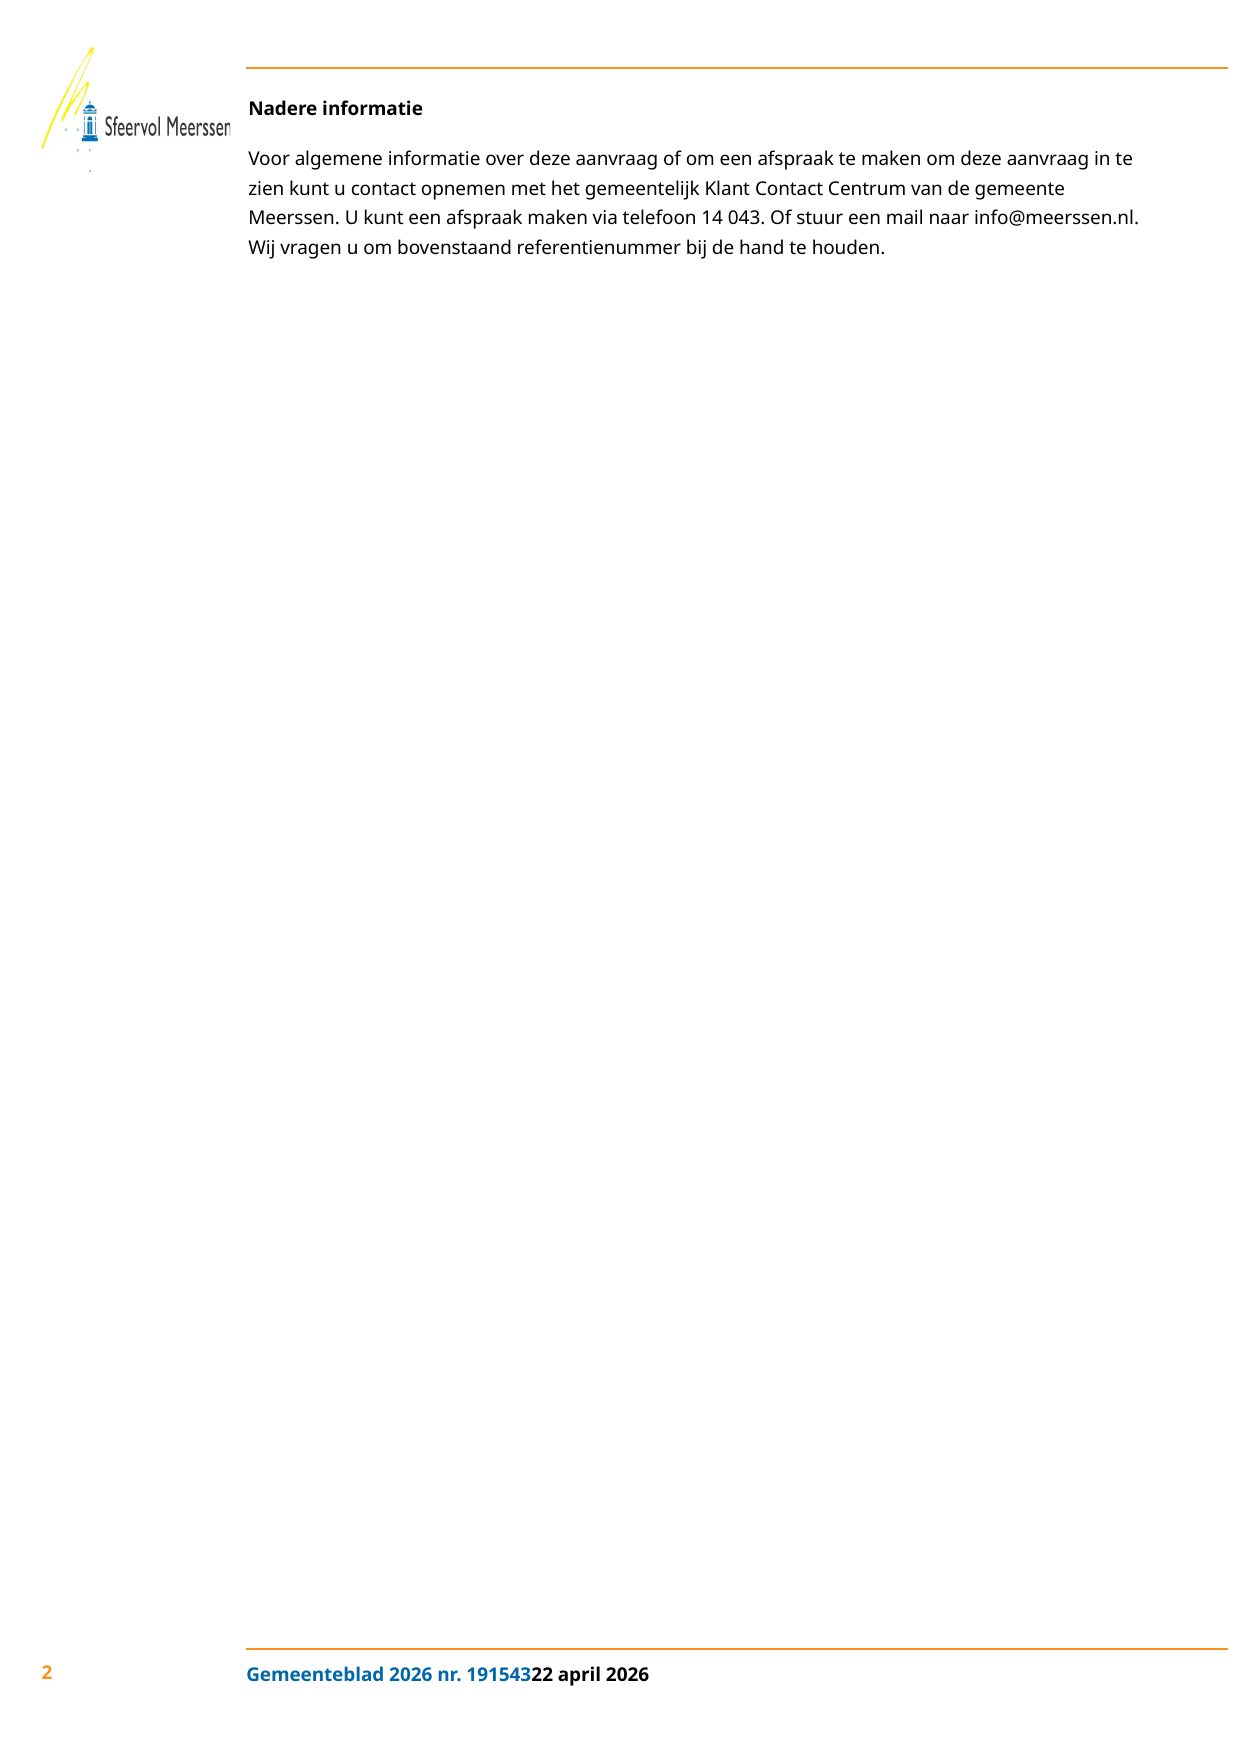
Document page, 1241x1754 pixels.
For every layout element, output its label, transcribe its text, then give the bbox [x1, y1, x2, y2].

text Nadere informatie [248, 95, 1152, 121]
picture [41, 47, 231, 172]
text Voor algemene informatie over deze aanvraag of om een afspraak te maken om deze aanvraag in te zien kunt u contact opnemen met het gemeentelijk Klant Contact Centrum van de gemeente Meerssen. U kunt een afspraak maken via telefoon 14 043. Of stuur een mail naar info@meerssen.nl. Wij vragen u om bovenstaand referentienummer bij de hand te houden. [248, 145, 1152, 260]
